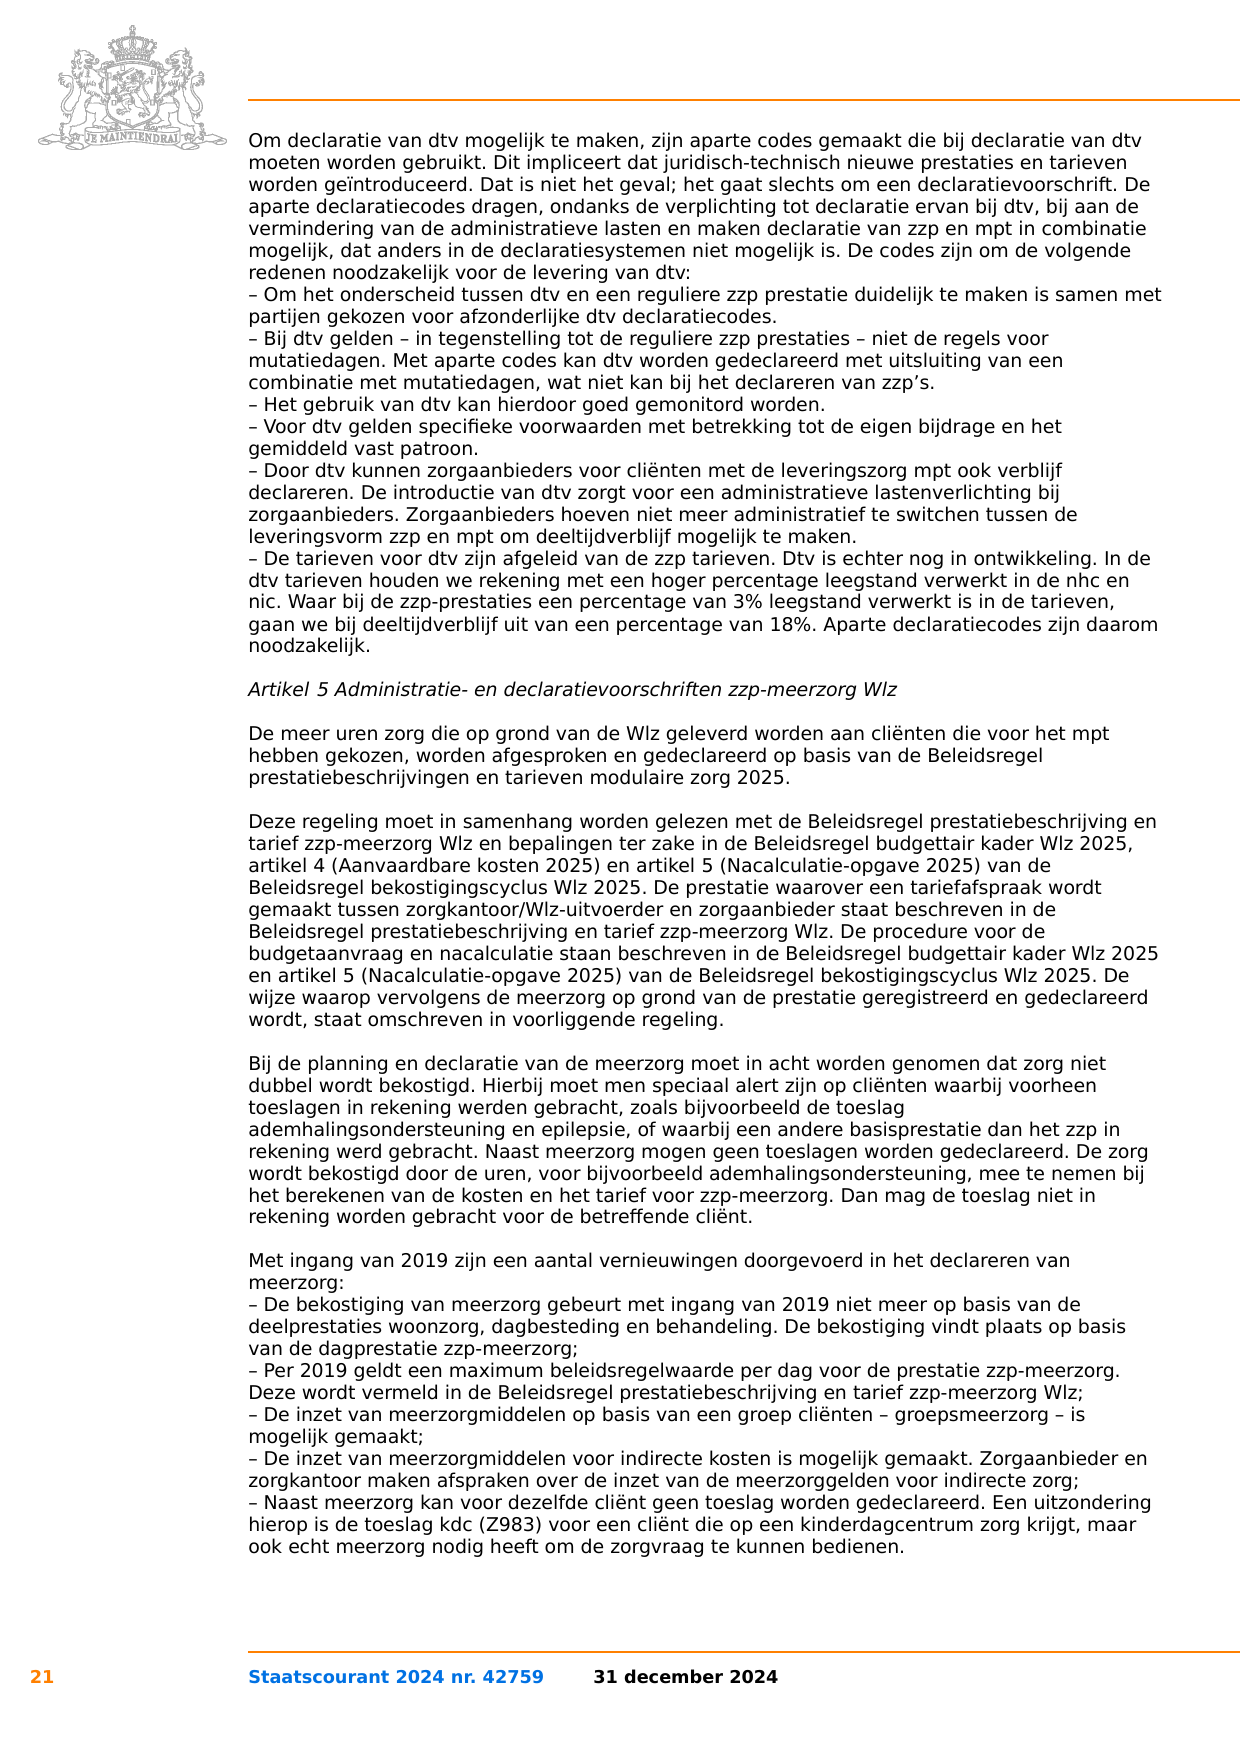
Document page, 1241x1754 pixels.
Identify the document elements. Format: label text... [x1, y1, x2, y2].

text – De inzet van meerzorgmiddelen op basis van een groep cliënten – groepsmeerzorg – is mogelijk gemaakt; [248, 1404, 1163, 1448]
text Bij de planning en declaratie van de meerzorg moet in acht worden genomen dat zorg niet dubbel wordt bekostigd. Hierbij moet men speciaal alert zijn op cliënten waarbij voorheen toeslagen in rekening werden gebracht, zoals bijvoorbeeld de toeslag ademhalingsondersteuning en epilepsie, of waarbij een andere basisprestatie dan het zzp in rekening werd gebracht. Naast meerzorg mogen geen toeslagen worden gedeclareerd. De zorg wordt bekostigd door de uren, voor bijvoorbeeld ademhalingsondersteuning, mee te nemen bij het berekenen van de kosten en het tarief voor zzp-meerzorg. Dan mag de toeslag niet in rekening worden gebracht voor de betreffende cliënt. [248, 1053, 1163, 1228]
text – Per 2019 geldt een maximum beleidsregelwaarde per dag voor de prestatie zzp-meerzorg. Deze wordt vermeld in de Beleidsregel prestatiebeschrijving en tarief zzp-meerzorg Wlz; [248, 1360, 1163, 1404]
text – Naast meerzorg kan voor dezelfde cliënt geen toeslag worden gedeclareerd. Een uitzondering hierop is de toeslag kdc (Z983) voor een cliënt die op een kinderdagcentrum zorg krijgt, maar ook echt meerzorg nodig heeft om de zorgvraag te kunnen bedienen. [248, 1492, 1163, 1558]
text Met ingang van 2019 zijn een aantal vernieuwingen doorgevoerd in het declareren van meerzorg: [248, 1250, 1163, 1294]
text Om declaratie van dtv mogelijk te maken, zijn aparte codes gemaakt die bij declaratie van dtv moeten worden gebruikt. Dit impliceert dat juridisch-technisch nieuwe prestaties en tarieven worden geïntroduceerd. Dat is niet het geval; het gaat slechts om een declaratievoorschrift. De aparte declaratiecodes dragen, ondanks de verplichting tot declaratie ervan bij dtv, bij aan de vermindering van de administratieve lasten en maken declaratie van zzp en mpt in combinatie mogelijk, dat anders in de declaratiesystemen niet mogelijk is. De codes zijn om de volgende redenen noodzakelijk voor de levering van dtv: [248, 130, 1163, 284]
text – Bij dtv gelden – in tegenstelling tot de reguliere zzp prestaties – niet de regels voor mutatiedagen. Met aparte codes kan dtv worden gedeclareerd met uitsluiting van een combinatie met mutatiedagen, wat niet kan bij het declareren van zzp’s. [248, 328, 1163, 394]
picture [38, 25, 227, 150]
text De meer uren zorg die op grond van de Wlz geleverd worden aan cliënten die voor het mpt hebben gekozen, worden afgesproken en gedeclareerd op basis van de Beleidsregel prestatiebeschrijvingen en tarieven modulaire zorg 2025. [248, 723, 1163, 789]
text – Om het onderscheid tussen dtv en een reguliere zzp prestatie duidelijk te maken is samen met partijen gekozen voor afzonderlijke dtv declaratiecodes. [248, 284, 1163, 328]
text – De tarieven voor dtv zijn afgeleid van de zzp tarieven. Dtv is echter nog in ontwikkeling. In de dtv tarieven houden we rekening met een hoger percentage leegstand verwerkt in de nhc en nic. Waar bij de zzp-prestaties een percentage van 3% leegstand verwerkt is in de tarieven, gaan we bij deeltijdverblijf uit van een percentage van 18%. Aparte declaratiecodes zijn daarom noodzakelijk. [248, 547, 1163, 657]
subtitle Artikel 5 Administratie- en declaratievoorschriften zzp-meerzorg Wlz [248, 679, 1163, 701]
text – De bekostiging van meerzorg gebeurt met ingang van 2019 niet meer op basis van de deelprestaties woonzorg, dagbesteding en behandeling. De bekostiging vindt plaats op basis van de dagprestatie zzp-meerzorg; [248, 1294, 1163, 1360]
text – Het gebruik van dtv kan hierdoor goed gemonitord worden. [248, 394, 1163, 416]
text – De inzet van meerzorgmiddelen voor indirecte kosten is mogelijk gemaakt. Zorgaanbieder en zorgkantoor maken afspraken over de inzet van de meerzorggelden voor indirecte zorg; [248, 1448, 1163, 1492]
text Deze regeling moet in samenhang worden gelezen met de Beleidsregel prestatiebeschrijving en tarief zzp-meerzorg Wlz en bepalingen ter zake in de Beleidsregel budgettair kader Wlz 2025, artikel 4 (Aanvaardbare kosten 2025) en artikel 5 (Nacalculatie-opgave 2025) van de Beleidsregel bekostigingscyclus Wlz 2025. De prestatie waarover een tariefafspraak wordt gemaakt tussen zorgkantoor/Wlz-uitvoerder en zorgaanbieder staat beschreven in de Beleidsregel prestatiebeschrijving en tarief zzp-meerzorg Wlz. De procedure voor de budgetaanvraag en nacalculatie staan beschreven in de Beleidsregel budgettair kader Wlz 2025 en artikel 5 (Nacalculatie-opgave 2025) van de Beleidsregel bekostigingscyclus Wlz 2025. De wijze waarop vervolgens de meerzorg op grond van de prestatie geregistreerd en gedeclareerd wordt, staat omschreven in voorliggende regeling. [248, 811, 1163, 1031]
text – Voor dtv gelden specifieke voorwaarden met betrekking tot de eigen bijdrage en het gemiddeld vast patroon. [248, 416, 1163, 459]
text – Door dtv kunnen zorgaanbieders voor cliënten met de leveringszorg mpt ook verblijf declareren. De introductie van dtv zorgt voor een administratieve lastenverlichting bij zorgaanbieders. Zorgaanbieders hoeven niet meer administratief te switchen tussen de leveringsvorm zzp en mpt om deeltijdverblijf mogelijk te maken. [248, 459, 1163, 547]
